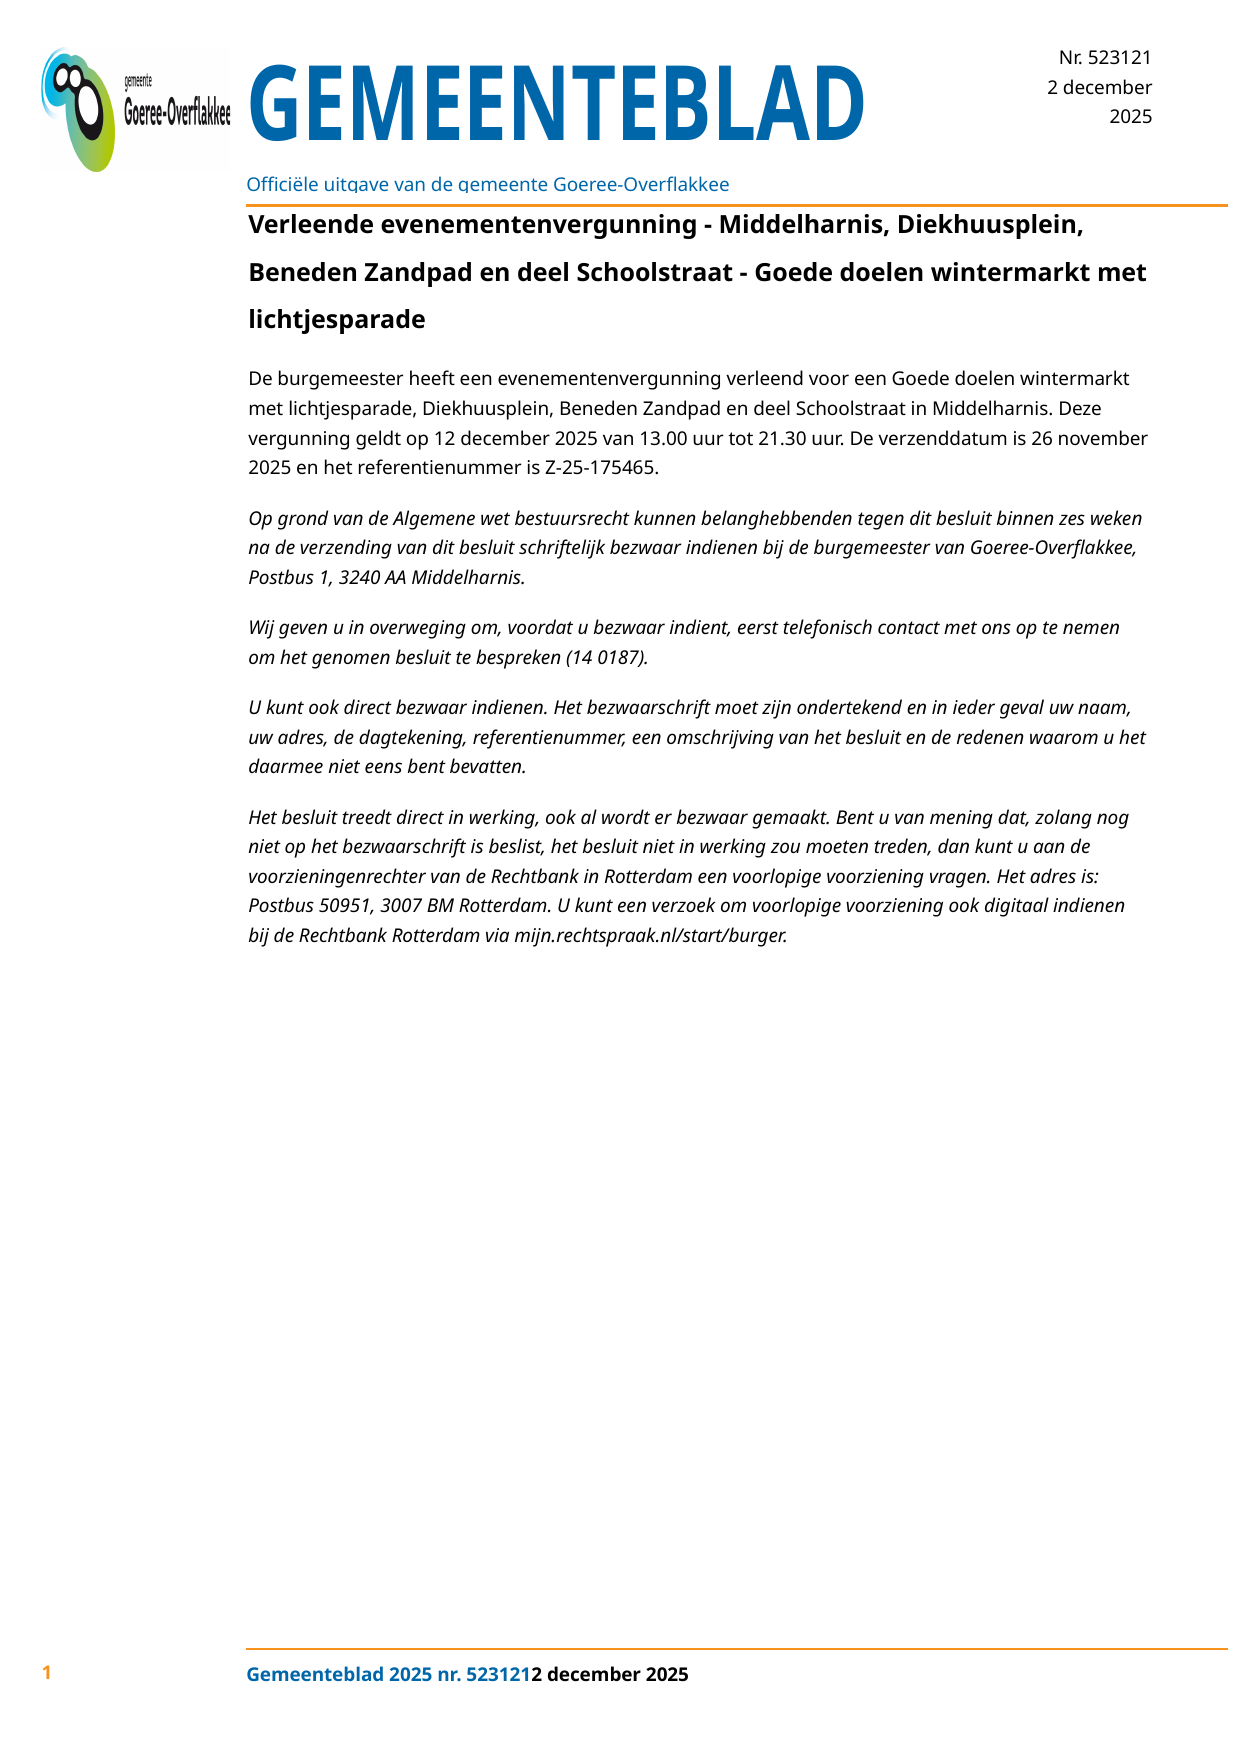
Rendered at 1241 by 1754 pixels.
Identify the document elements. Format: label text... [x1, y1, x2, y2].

text Op grond van de Algemene wet bestuursrecht kunnen belanghebbenden tegen dit besluit binnen zes weken na de verzending van dit besluit schriftelijk bezwaar indienen bij de burgemeester van Goeree-Overflakkee, Postbus 1, 3240 AA Middelharnis. [248, 505, 1152, 589]
text U kunt ook direct bezwaar indienen. Het bezwaarschrift moet zijn ondertekend en in ieder geval uw naam, uw adres, de dagtekening, referentienummer, een omschrijving van het besluit en de redenen waarom u het daarmee niet eens bent bevatten. [248, 694, 1152, 779]
text De burgemeester heeft een evenementenvergunning verleend voor een Goede doelen wintermarkt met lichtjesparade, Diekhuusplein, Beneden Zandpad en deel Schoolstraat in Middelharnis. Deze vergunning geldt op 12 december 2025 van 13.00 uur tot 21.30 uur. De verzenddatum is 26 november 2025 en het referentienummer is Z-25-175465. [248, 366, 1152, 480]
text Verleende evenementenvergunning - Middelharnis, Diekhuusplein, Beneden Zandpad en deel Schoolstraat - Goede doelen wintermarkt met lichtjesparade [248, 207, 1152, 336]
picture [41, 47, 231, 172]
text Het besluit treedt direct in werking, ook al wordt er bezwaar gemaakt. Bent u van mening dat, zolang nog niet op het bezwaarschrift is beslist, het besluit niet in werking zou moeten treden, dan kunt u aan de voorzieningenrechter van de Rechtbank in Rotterdam een voorlopige voorziening vragen. Het adres is: Postbus 50951, 3007 BM Rotterdam. U kunt een verzoek om voorlopige voorziening ook digitaal indienen bij de Rechtbank Rotterdam via mijn.rechtspraak.nl/start/burger. [248, 804, 1152, 948]
text Wij geven u in overweging om, voordat u bezwaar indient, eerst telefonisch contact met ons op te nemen om het genomen besluit te bespreken (14 0187). [248, 614, 1152, 669]
